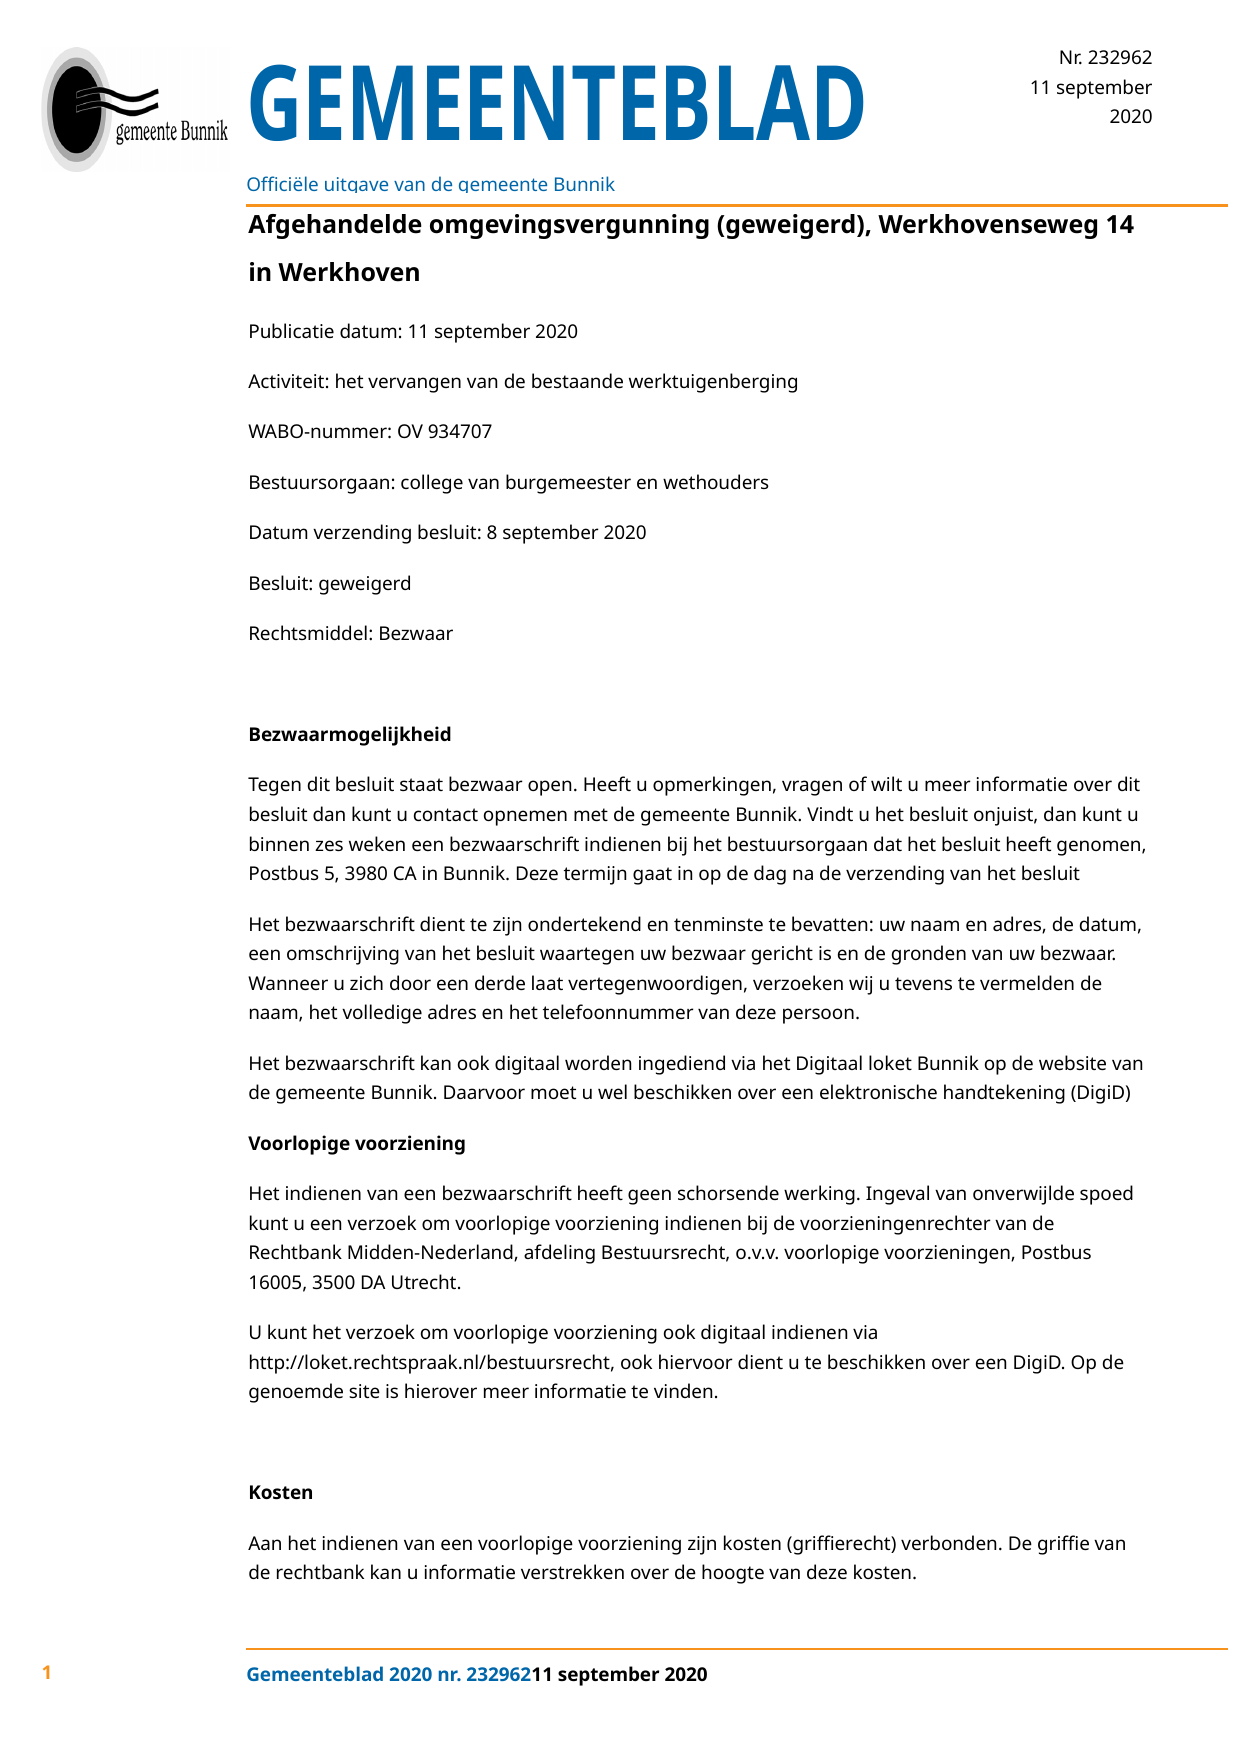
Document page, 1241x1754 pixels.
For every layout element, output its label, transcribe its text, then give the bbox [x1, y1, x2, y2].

text Besluit: geweigerd [248, 570, 1152, 596]
text Bezwaarmogelijkheid [248, 721, 1152, 747]
text Publicatie datum: 11 september 2020 [248, 318, 1152, 344]
text Activiteit: het vervangen van de bestaande werktuigenberging [248, 368, 1152, 394]
text Aan het indienen van een voorlopige voorziening zijn kosten (griffierecht) verbonden. De griffie van de rechtbank kan u informatie verstrekken over de hoogte van deze kosten. [248, 1530, 1152, 1585]
text Tegen dit besluit staat bezwaar open. Heeft u opmerkingen, vragen of wilt u meer informatie over dit besluit dan kunt u contact opnemen met de gemeente Bunnik. Vindt u het besluit onjuist, dan kunt u binnen zes weken een bezwaarschrift indienen bij het bestuursorgaan dat het besluit heeft genomen, Postbus 5, 3980 CA in Bunnik. Deze termijn gaat in op de dag na de verzending van het besluit [248, 772, 1152, 886]
text Het indienen van een bezwaarschrift heeft geen schorsende werking. Ingeval van onverwijlde spoed kunt u een verzoek om voorlopige voorziening indienen bij de voorzieningenrechter van de Rechtbank Midden-Nederland, afdeling Bestuursrecht, o.v.v. voorlopige voorzieningen, Postbus 16005, 3500 DA Utrecht. [248, 1180, 1152, 1295]
text U kunt het verzoek om voorlopige voorziening ook digitaal indienen via http://loket.rechtspraak.nl/bestuursrecht, ook hiervoor dient u te beschikken over een DigiD. Op de genoemde site is hierover meer informatie te vinden. [248, 1319, 1152, 1404]
text Datum verzending besluit: 8 september 2020 [248, 519, 1152, 545]
picture [41, 47, 231, 172]
text Voorlopige voorziening [248, 1130, 1152, 1156]
text Bestuursorgaan: college van burgemeester en wethouders [248, 469, 1152, 495]
text Het bezwaarschrift kan ook digitaal worden ingediend via het Digitaal loket Bunnik op de website van de gemeente Bunnik. Daarvoor moet u wel beschikken over een elektronische handtekening (DigiD) [248, 1050, 1152, 1105]
text WABO-nummer: OV 934707 [248, 419, 1152, 444]
text Afgehandelde omgevingsvergunning (geweigerd), Werkhovenseweg 14 in Werkhoven [248, 207, 1152, 288]
text Rechtsmiddel: Bezwaar [248, 620, 1152, 646]
text Het bezwaarschrift dient te zijn ondertekend en tenminste te bevatten: uw naam en adres, de datum, een omschrijving van het besluit waartegen uw bezwaar gericht is en de gronden van uw bezwaar. Wanneer u zich door een derde laat vertegenwoordigen, verzoeken wij u tevens te vermelden de naam, het volledige adres en het telefoonnummer van deze persoon. [248, 911, 1152, 1025]
text Kosten [248, 1479, 1152, 1505]
